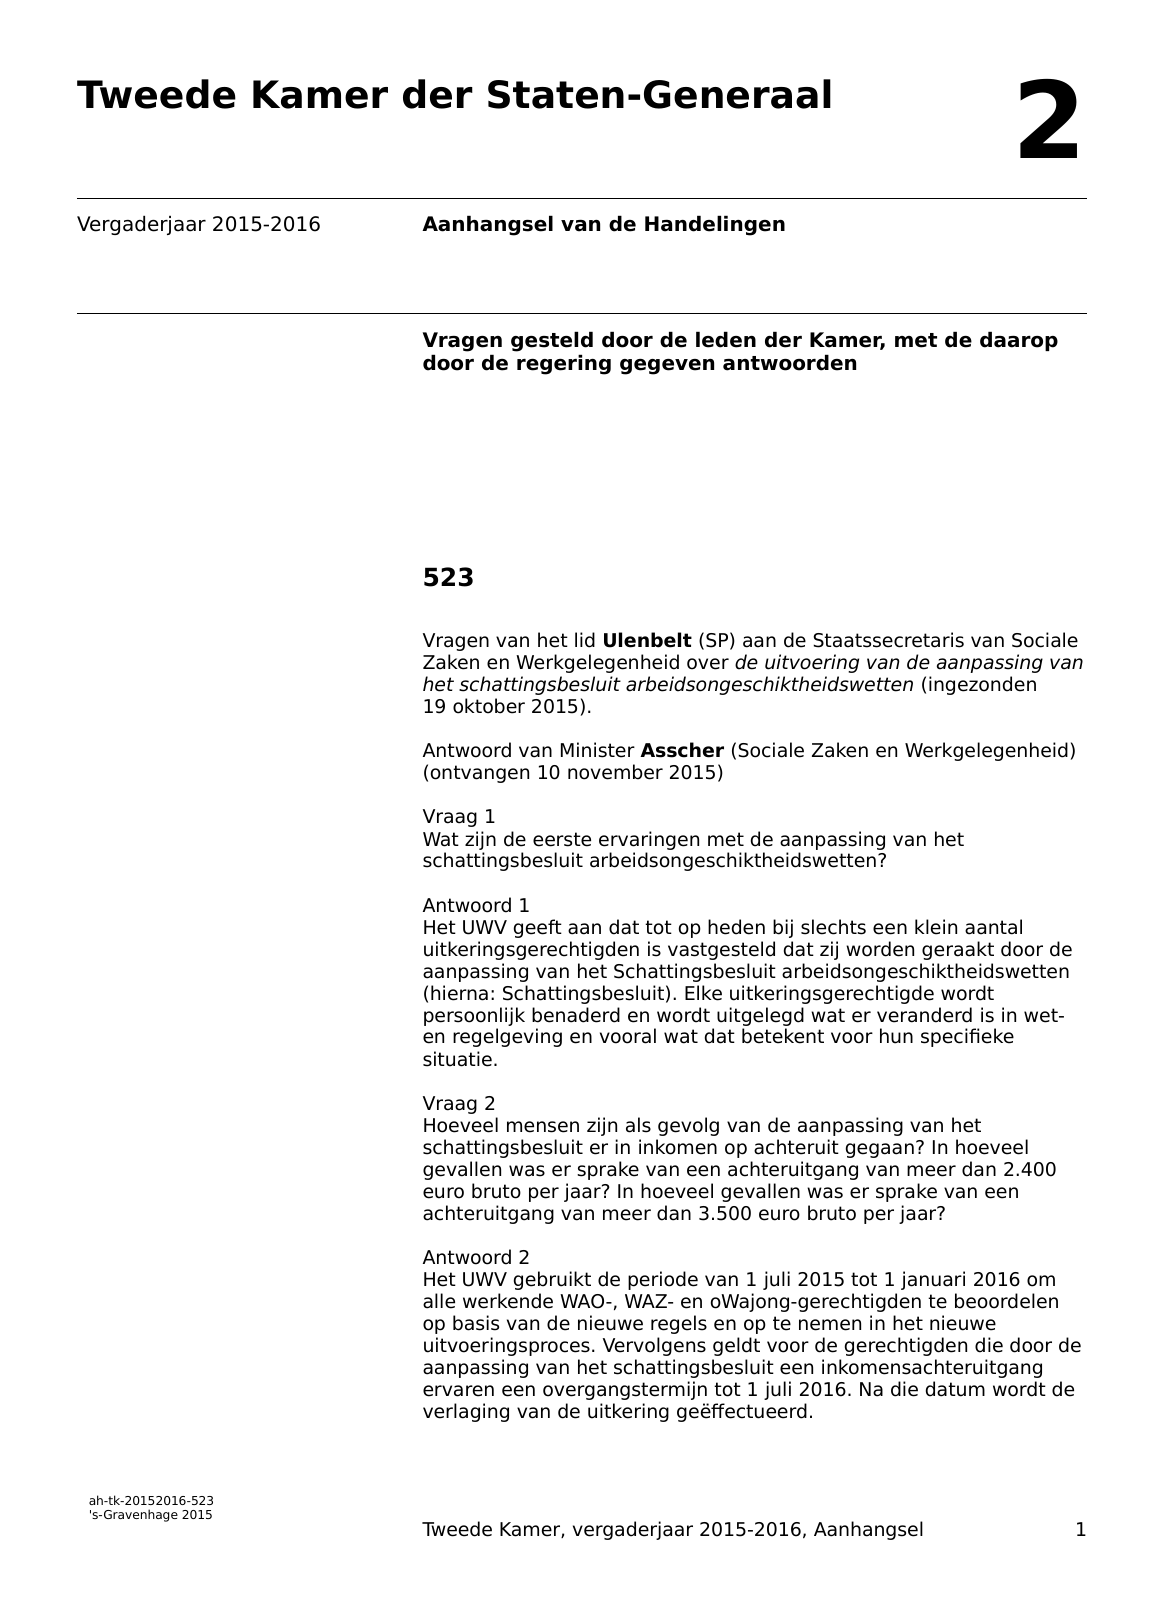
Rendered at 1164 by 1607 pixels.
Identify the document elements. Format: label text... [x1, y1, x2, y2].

text Vraag 2 [422, 1093, 1087, 1114]
table_header Tweede Kamer der Staten-Generaal [77, 59, 886, 198]
text 523 [422, 563, 1087, 592]
table_cell Aanhangsel van de Handelingen [422, 199, 1087, 313]
table_cell Vragen gesteld door de leden der Kamer, met de daarop door de regering gegeven antwoorden [422, 314, 1087, 375]
text Hoeveel mensen zijn als gevolg van de aanpassing van het schattingsbesluit er in inkomen op achteruit gegaan? In hoeveel gevallen was er sprake van een achteruitgang van meer dan 2.400 euro bruto per jaar? In hoeveel gevallen was er sprake van een achteruitgang van meer dan 3.500 euro bruto per jaar? [422, 1114, 1087, 1224]
text Antwoord van Minister Asscher (Sociale Zaken en Werkgelegenheid) (ontvangen 10 november 2015) [422, 740, 1087, 784]
text 's-Gravenhage 2015 [88, 1508, 323, 1522]
text Het UWV gebruikt de periode van 1 juli 2015 tot 1 januari 2016 om alle werkende WAO-, WAZ- en oWajong-gerechtigden te beoordelen op basis van de nieuwe regels en op te nemen in het nieuwe uitvoeringsproces. Vervolgens geldt voor de gerechtigden die door de aanpassing van het schattingsbesluit een inkomensachteruitgang ervaren een overgangstermijn tot 1 juli 2016. Na die datum wordt de verlaging van de uitkering geëffectueerd. [422, 1269, 1087, 1422]
text Vragen van het lid Ulenbelt (SP) aan de Staatssecretaris van Sociale Zaken en Werkgelegenheid over de uitvoering van de aanpassing van het schattingsbesluit arbeidsongeschiktheidswetten (ingezonden 19 oktober 2015). [422, 630, 1087, 718]
text Antwoord 2 [422, 1247, 1087, 1269]
text ah-tk-20152016-523 [88, 1494, 323, 1508]
text Antwoord 1 [422, 894, 1087, 917]
table_cell [77, 314, 422, 375]
text Het UWV geeft aan dat tot op heden bij slechts een klein aantal uitkeringsgerechtigden is vastgesteld dat zij worden geraakt door de aanpassing van het Schattingsbesluit arbeidsongeschiktheidswetten (hierna: Schattingsbesluit). Elke uitkeringsgerechtigde wordt persoonlijk benaderd en wordt uitgelegd wat er veranderd is in wet- en regelgeving en vooral wat dat betekent voor hun specifieke situatie. [422, 917, 1087, 1070]
table_cell Vergaderjaar 2015-2016 [77, 199, 422, 313]
text Wat zijn de eerste ervaringen met de aanpassing van het schattingsbesluit arbeidsongeschiktheidswetten? [422, 828, 1087, 872]
table_header 2 [886, 59, 1087, 198]
text Vraag 1 [422, 806, 1087, 828]
